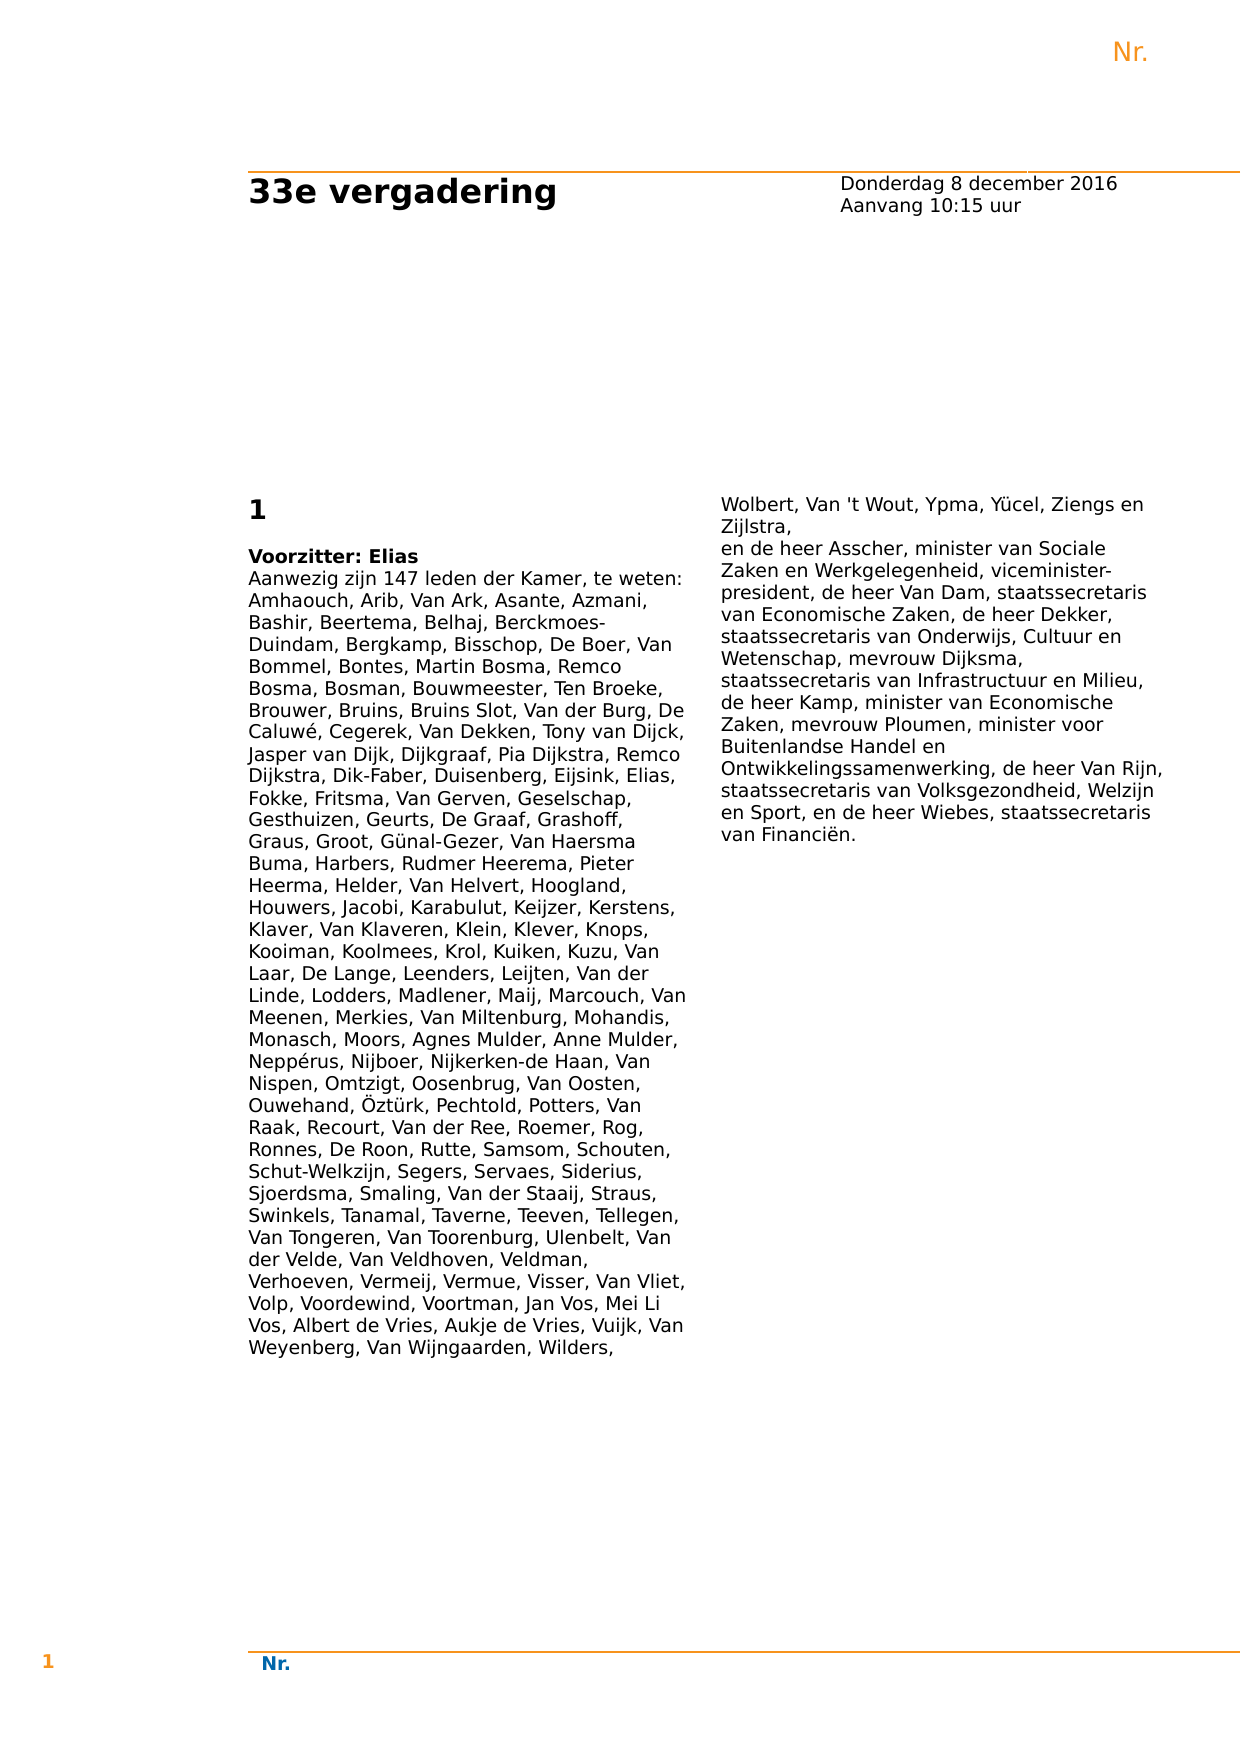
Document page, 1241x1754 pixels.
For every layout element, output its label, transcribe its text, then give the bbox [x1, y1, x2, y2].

text Voorzitter: Elias [248, 546, 691, 568]
text Aanwezig zijn 147 leden der Kamer, te weten: [248, 568, 691, 589]
table_cell Aanvang 10:15 uur [840, 195, 1163, 217]
title 1 [248, 494, 691, 526]
text en de heer Asscher, minister van Sociale Zaken en Werkgelegenheid, viceminister-president, de heer Van Dam, staatssecretaris van Economische Zaken, de heer Dekker, staatssecretaris van Onderwijs, Cultuur en Wetenschap, mevrouw Dijksma, staatssecretaris van Infrastructuur en Milieu, de heer Kamp, minister van Economische Zaken, mevrouw Ploumen, minister voor Buitenlandse Handel en Ontwikkelingssamenwerking, de heer Van Rijn, staatssecretaris van Volksgezondheid, Welzijn en Sport, en de heer Wiebes, staatssecretaris van Financiën. [721, 538, 1163, 846]
table_header 33e vergadering [248, 173, 840, 217]
text Wolbert, Van 't Wout, Ypma, Yücel, Ziengs en Zijlstra, [721, 494, 1163, 538]
table_header Donderdag 8 december 2016 [840, 173, 1163, 195]
text Amhaouch, Arib, Van Ark, Asante, Azmani, Bashir, Beertema, Belhaj, Berckmoes-Duindam, Bergkamp, Bisschop, De Boer, Van Bommel, Bontes, Martin Bosma, Remco Bosma, Bosman, Bouwmeester, Ten Broeke, Brouwer, Bruins, Bruins Slot, Van der Burg, De Caluwé, Cegerek, Van Dekken, Tony van Dijck, Jasper van Dijk, Dijkgraaf, Pia Dijkstra, Remco Dijkstra, Dik-Faber, Duisenberg, Eijsink, Elias, Fokke, Fritsma, Van Gerven, Geselschap, Gesthuizen, Geurts, De Graaf, Grashoff, Graus, Groot, Günal-Gezer, Van Haersma Buma, Harbers, Rudmer Heerema, Pieter Heerma, Helder, Van Helvert, Hoogland, Houwers, Jacobi, Karabulut, Keijzer, Kerstens, Klaver, Van Klaveren, Klein, Klever, Knops, Kooiman, Koolmees, Krol, Kuiken, Kuzu, Van Laar, De Lange, Leenders, Leijten, Van der Linde, Lodders, Madlener, Maij, Marcouch, Van Meenen, Merkies, Van Miltenburg, Mohandis, Monasch, Moors, Agnes Mulder, Anne Mulder, Neppérus, Nijboer, Nijkerken-de Haan, Van Nispen, Omtzigt, Oosenbrug, Van Oosten, Ouwehand, Öztürk, Pechtold, Potters, Van Raak, Recourt, Van der Ree, Roemer, Rog, Ronnes, De Roon, Rutte, Samsom, Schouten, Schut-Welkzijn, Segers, Servaes, Siderius, Sjoerdsma, Smaling, Van der Staaij, Straus, Swinkels, Tanamal, Taverne, Teeven, Tellegen, Van Tongeren, Van Toorenburg, Ulenbelt, Van der Velde, Van Veldhoven, Veldman, Verhoeven, Vermeij, Vermue, Visser, Van Vliet, Volp, Voordewind, Voortman, Jan Vos, Mei Li Vos, Albert de Vries, Aukje de Vries, Vuijk, Van Weyenberg, Van Wijngaarden, Wilders, [248, 589, 691, 1359]
